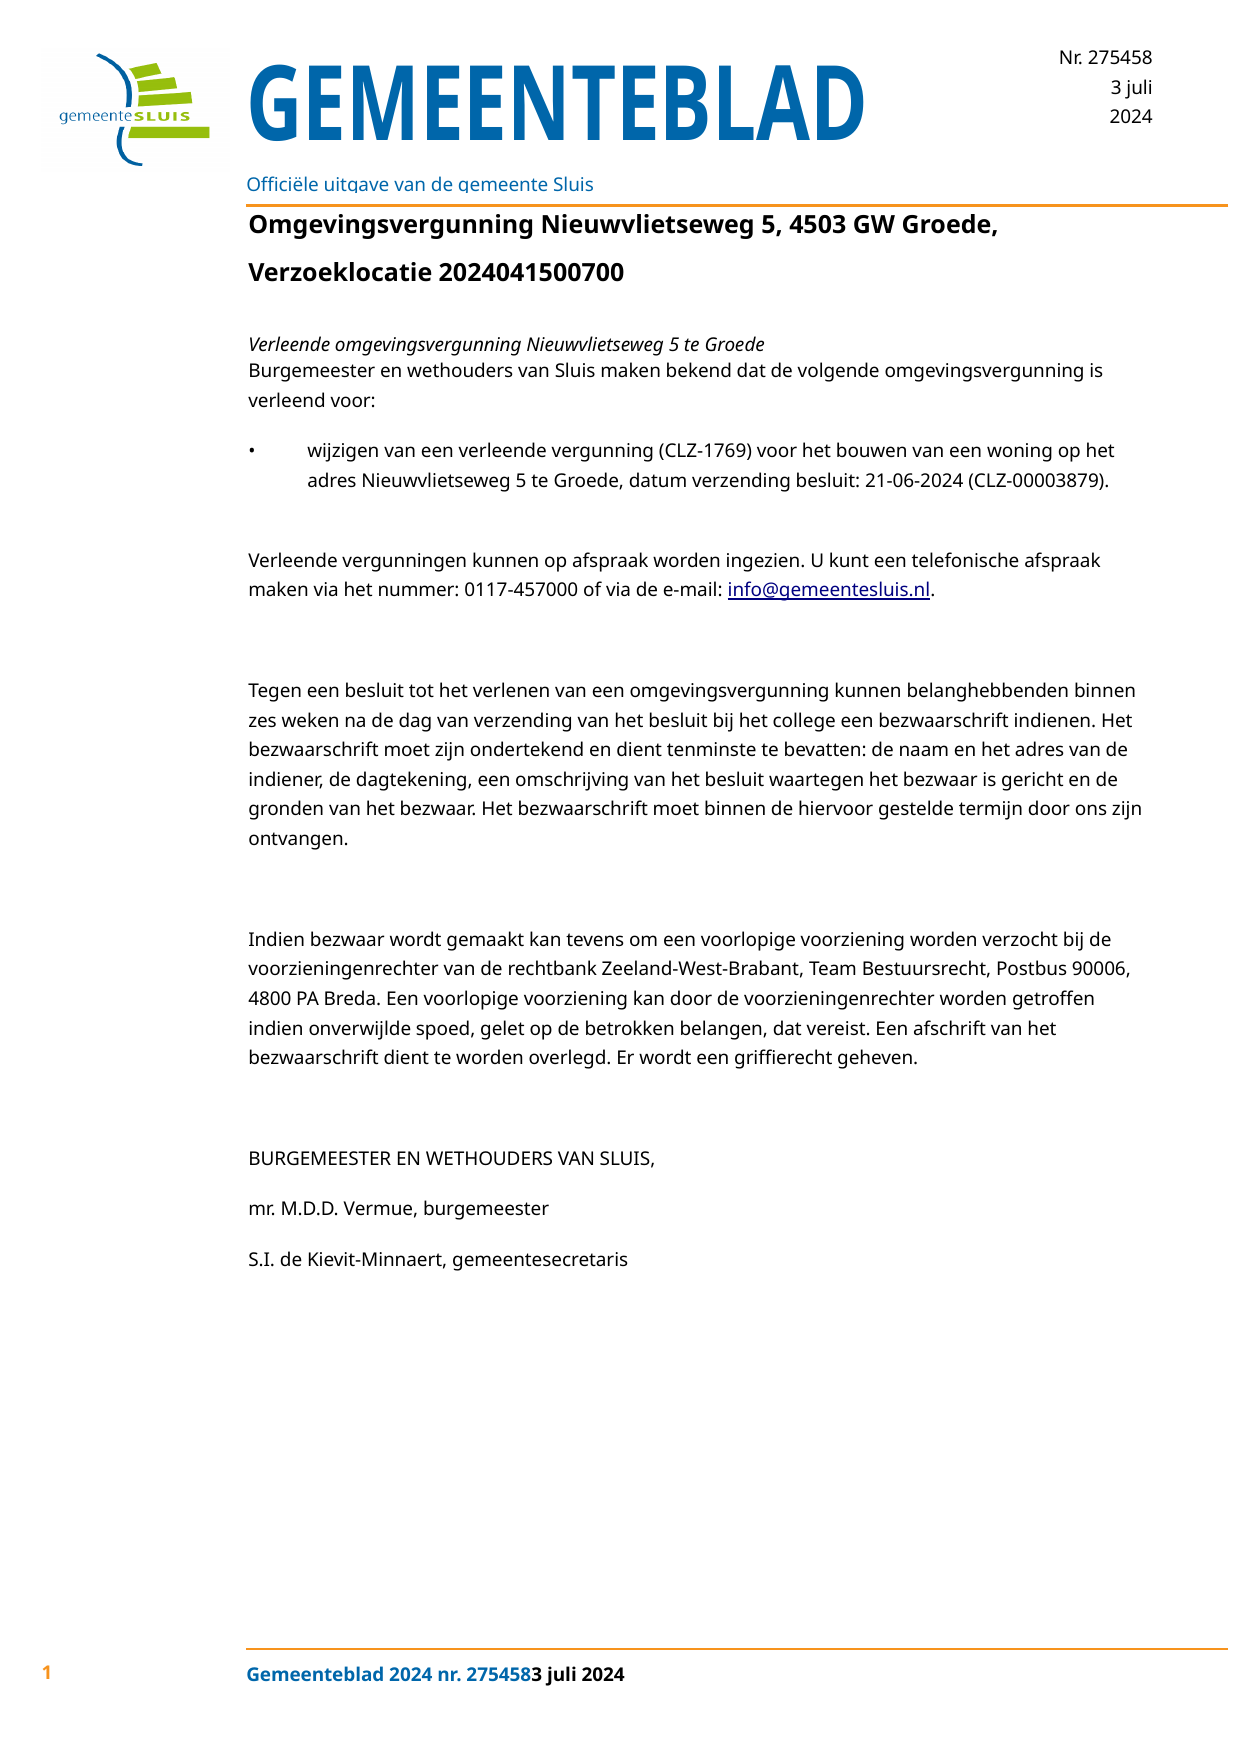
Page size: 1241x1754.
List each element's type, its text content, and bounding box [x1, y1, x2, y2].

picture [41, 47, 231, 172]
text Verleende omgevingsvergunning Nieuwvlietseweg 5 te Groede [248, 331, 1152, 357]
text Tegen een besluit tot het verlenen van een omgevingsvergunning kunnen belanghebbenden binnen zes weken na de dag van verzending van het besluit bij het college een bezwaarschrift indienen. Het bezwaarschrift moet zijn ondertekend en dient tenminste te bevatten: de naam en het adres van de indiener, de dagtekening, een omschrijving van het besluit waartegen het bezwaar is gericht en de gronden van het bezwaar. Het bezwaarschrift moet binnen de hiervoor gestelde termijn door ons zijn ontvangen. [248, 677, 1152, 851]
text S.I. de Kievit-Minnaert, gemeentesecretaris [248, 1246, 1152, 1272]
text Indien bezwaar wordt gemaakt kan tevens om een voorlopige voorziening worden verzocht bij de voorzieningenrechter van de rechtbank Zeeland-West-Brabant, Team Bestuursrecht, Postbus 90006, 4800 PA Breda. Een voorlopige voorziening kan door de voorzieningenrechter worden getroffen indien onverwijlde spoed, gelet op de betrokken belangen, dat vereist. Een afschrift van het bezwaarschrift dient te worden overlegd. Er wordt een griffierecht geheven. [248, 926, 1152, 1070]
text BURGEMEESTER EN WETHOUDERS VAN SLUIS, [248, 1145, 1152, 1171]
text mr. M.D.D. Vermue, burgemeester [248, 1196, 1152, 1221]
list wijzigen van een verleende vergunning (CLZ-1769) voor het bouwen van een woning op het adres Nieuwvlietseweg 5 te Groede, datum verzending besluit: 21-06-2024 (CLZ-00003879). [248, 437, 1152, 492]
text Omgevingsvergunning Nieuwvlietseweg 5, 4503 GW Groede, Verzoeklocatie 2024041500700 [248, 207, 1152, 288]
text Burgemeester en wethouders van Sluis maken bekend dat de volgende omgevingsvergunning is verleend voor: [248, 357, 1152, 412]
text Verleende vergunningen kunnen op afspraak worden ingezien. U kunt een telefonische afspraak maken via het nummer: 0117-457000 of via de e-mail: info@gemeentesluis.nl. [248, 547, 1152, 602]
